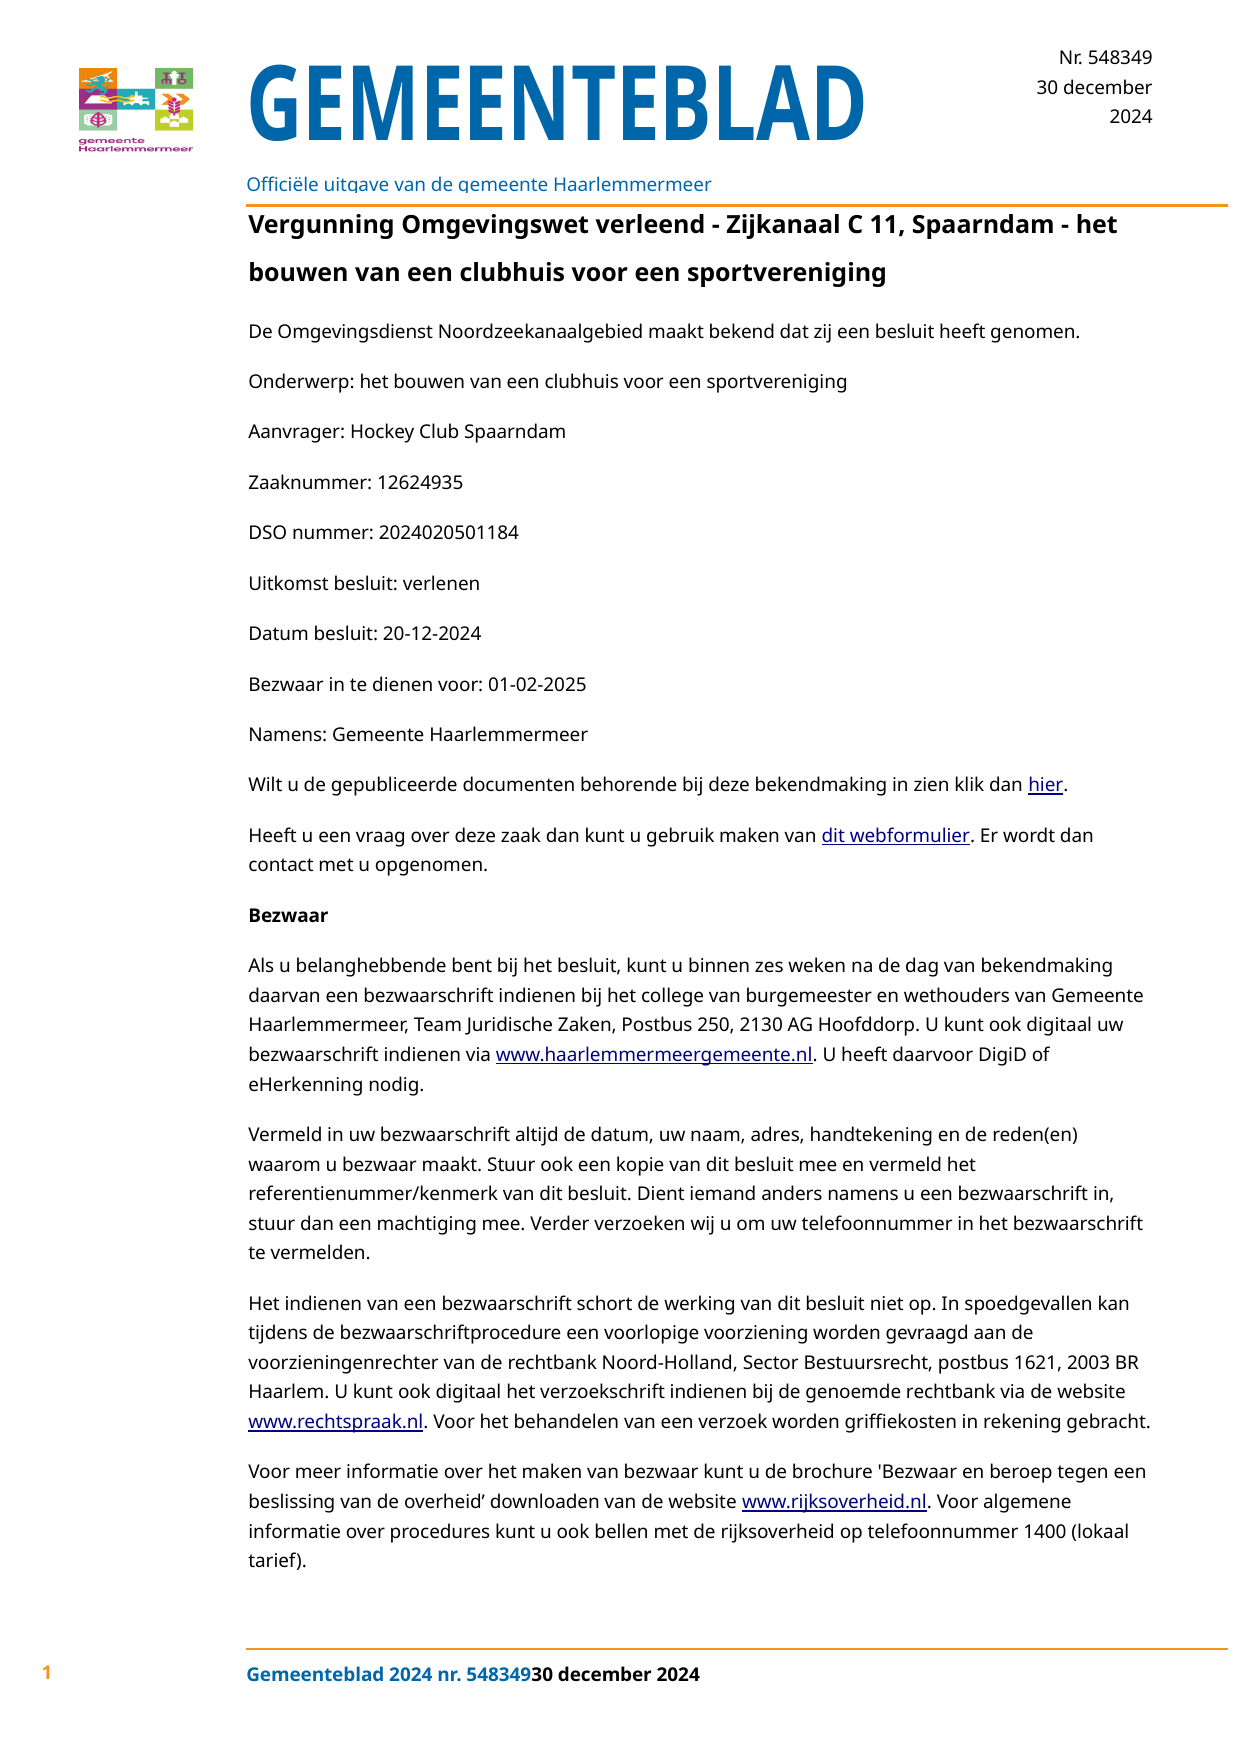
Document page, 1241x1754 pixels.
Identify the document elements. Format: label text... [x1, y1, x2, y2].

text Als u belanghebbende bent bij het besluit, kunt u binnen zes weken na de dag van bekendmaking daarvan een bezwaarschrift indienen bij het college van burgemeester en wethouders van Gemeente Haarlemmermeer, Team Juridische Zaken, Postbus 250, 2130 AG Hoofddorp. U kunt ook digitaal uw bezwaarschrift indienen via www.haarlemmermeergemeente.nl. U heeft daarvoor DigiD of eHerkenning nodig. [248, 952, 1152, 1097]
text Voor meer informatie over het maken van bezwaar kunt u de brochure 'Bezwaar en beroep tegen een beslissing van de overheid’ downloaden van de website www.rijksoverheid.nl. Voor algemene informatie over procedures kunt u ook bellen met de rijksoverheid op telefoonnummer 1400 (lokaal tarief). [248, 1459, 1152, 1573]
text Vermeld in uw bezwaarschrift altijd de datum, uw naam, adres, handtekening en de reden(en) waarom u bezwaar maakt. Stuur ook een kopie van dit besluit mee en vermeld het referentienummer/kenmerk van dit besluit. Dient iemand anders namens u een bezwaarschrift in, stuur dan een machtiging mee. Verder verzoeken wij u om uw telefoonnummer in het bezwaarschrift te vermelden. [248, 1121, 1152, 1265]
text Vergunning Omgevingswet verleend - Zijkanaal C 11, Spaarndam - het bouwen van een clubhuis voor een sportvereniging [248, 207, 1152, 288]
picture [41, 47, 231, 172]
text Uitkomst besluit: verlenen [248, 570, 1152, 596]
text Namens: Gemeente Haarlemmermeer [248, 721, 1152, 747]
text Bezwaar [248, 902, 1152, 928]
text Aanvrager: Hockey Club Spaarndam [248, 419, 1152, 444]
text Heeft u een vraag over deze zaak dan kunt u gebruik maken van dit webformulier. Er wordt dan contact met u opgenomen. [248, 822, 1152, 877]
text Bezwaar in te dienen voor: 01-02-2025 [248, 671, 1152, 697]
text Wilt u de gepubliceerde documenten behorende bij deze bekendmaking in zien klik dan hier. [248, 772, 1152, 797]
text Onderwerp: het bouwen van een clubhuis voor een sportvereniging [248, 368, 1152, 394]
text Datum besluit: 20-12-2024 [248, 620, 1152, 646]
text DSO nummer: 2024020501184 [248, 519, 1152, 545]
text Het indienen van een bezwaarschrift schort de werking van dit besluit niet op. In spoedgevallen kan tijdens de bezwaarschriftprocedure een voorlopige voorziening worden gevraagd aan de voorzieningenrechter van de rechtbank Noord-Holland, Sector Bestuursrecht, postbus 1621, 2003 BR Haarlem. U kunt ook digitaal het verzoekschrift indienen bij de genoemde rechtbank via de website www.rechtspraak.nl. Voor het behandelen van een verzoek worden griffiekosten in rekening gebracht. [248, 1290, 1152, 1434]
text Zaaknummer: 12624935 [248, 469, 1152, 495]
text De Omgevingsdienst Noordzeekanaalgebied maakt bekend dat zij een besluit heeft genomen. [248, 318, 1152, 344]
